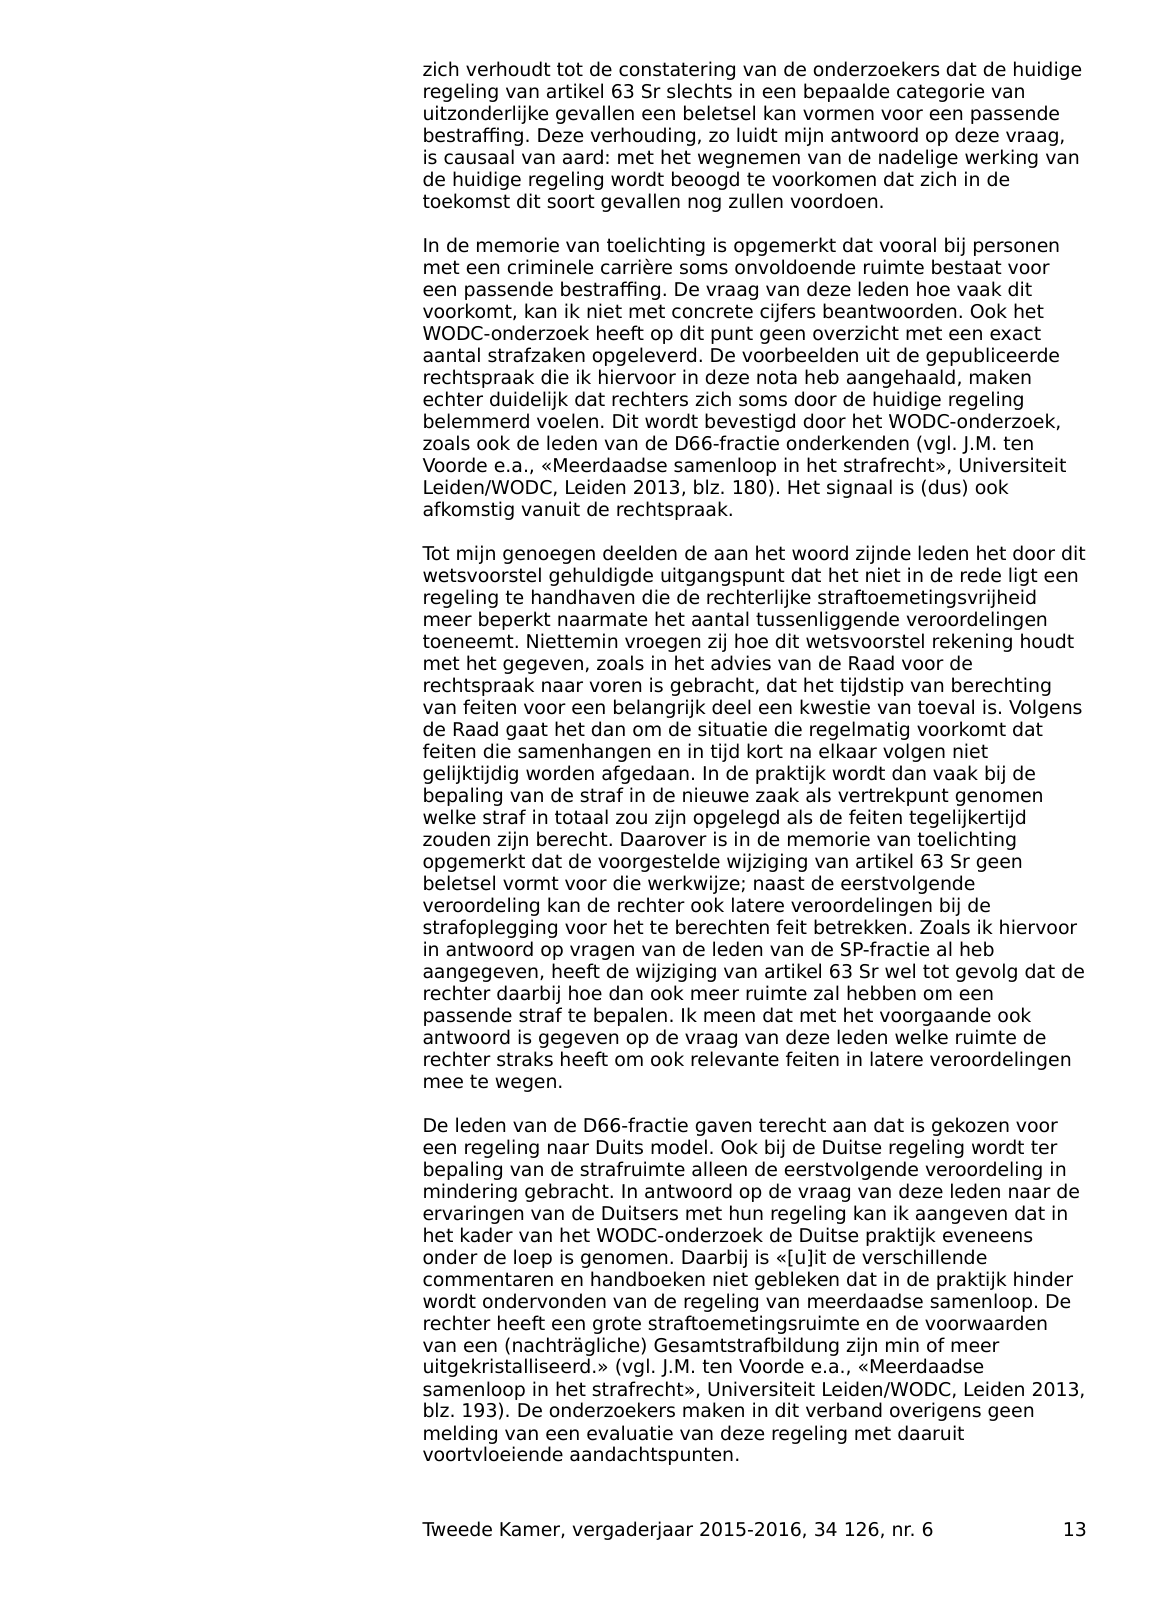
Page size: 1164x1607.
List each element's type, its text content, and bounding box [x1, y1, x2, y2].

text zich verhoudt tot de constatering van de onderzoekers dat de huidige regeling van artikel 63 Sr slechts in een bepaalde categorie van uitzonderlijke gevallen een beletsel kan vormen voor een passende bestraffing. Deze verhouding, zo luidt mijn antwoord op deze vraag, is causaal van aard: met het wegnemen van de nadelige werking van de huidige regeling wordt beoogd te voorkomen dat zich in de toekomst dit soort gevallen nog zullen voordoen. [422, 59, 1087, 213]
text In de memorie van toelichting is opgemerkt dat vooral bij personen met een criminele carrière soms onvoldoende ruimte bestaat voor een passende bestraffing. De vraag van deze leden hoe vaak dit voorkomt, kan ik niet met concrete cijfers beantwoorden. Ook het WODC-onderzoek heeft op dit punt geen overzicht met een exact aantal strafzaken opgeleverd. De voorbeelden uit de gepubliceerde rechtspraak die ik hiervoor in deze nota heb aangehaald, maken echter duidelijk dat rechters zich soms door de huidige regeling belemmerd voelen. Dit wordt bevestigd door het WODC-onderzoek, zoals ook de leden van de D66-fractie onderkenden (vgl. J.M. ten Voorde e.a., «Meerdaadse samenloop in het strafrecht», Universiteit Leiden/WODC, Leiden 2013, blz. 180). Het signaal is (dus) ook afkomstig vanuit de rechtspraak. [422, 235, 1087, 521]
text De leden van de D66-fractie gaven terecht aan dat is gekozen voor een regeling naar Duits model. Ook bij de Duitse regeling wordt ter bepaling van de strafruimte alleen de eerstvolgende veroordeling in mindering gebracht. In antwoord op de vraag van deze leden naar de ervaringen van de Duitsers met hun regeling kan ik aangeven dat in het kader van het WODC-onderzoek de Duitse praktijk eveneens onder de loep is genomen. Daarbij is «[u]it de verschillende commentaren en handboeken niet gebleken dat in de praktijk hinder wordt ondervonden van de regeling van meerdaadse samenloop. De rechter heeft een grote straftoemetingsruimte en de voorwaarden van een (nachträgliche) Gesamtstrafbildung zijn min of meer uitgekristalliseerd.» (vgl. J.M. ten Voorde e.a., «Meerdaadse samenloop in het strafrecht», Universiteit Leiden/WODC, Leiden 2013, blz. 193). De onderzoekers maken in dit verband overigens geen melding van een evaluatie van deze regeling met daaruit voortvloeiende aandachtspunten. [422, 1115, 1087, 1466]
text Tot mijn genoegen deelden de aan het woord zijnde leden het door dit wetsvoorstel gehuldigde uitgangspunt dat het niet in de rede ligt een regeling te handhaven die de rechterlijke straftoemetingsvrijheid meer beperkt naarmate het aantal tussenliggende veroordelingen toeneemt. Niettemin vroegen zij hoe dit wetsvoorstel rekening houdt met het gegeven, zoals in het advies van de Raad voor de rechtspraak naar voren is gebracht, dat het tijdstip van berechting van feiten voor een belangrijk deel een kwestie van toeval is. Volgens de Raad gaat het dan om de situatie die regelmatig voorkomt dat feiten die samenhangen en in tijd kort na elkaar volgen niet gelijktijdig worden afgedaan. In de praktijk wordt dan vaak bij de bepaling van de straf in de nieuwe zaak als vertrekpunt genomen welke straf in totaal zou zijn opgelegd als de feiten tegelijkertijd zouden zijn berecht. Daarover is in de memorie van toelichting opgemerkt dat de voorgestelde wijziging van artikel 63 Sr geen beletsel vormt voor die werkwijze; naast de eerstvolgende veroordeling kan de rechter ook latere veroordelingen bij de strafoplegging voor het te berechten feit betrekken. Zoals ik hiervoor in antwoord op vragen van de leden van de SP-fractie al heb aangegeven, heeft de wijziging van artikel 63 Sr wel tot gevolg dat de rechter daarbij hoe dan ook meer ruimte zal hebben om een passende straf te bepalen. Ik meen dat met het voorgaande ook antwoord is gegeven op de vraag van deze leden welke ruimte de rechter straks heeft om ook relevante feiten in latere veroordelingen mee te wegen. [422, 543, 1087, 1092]
